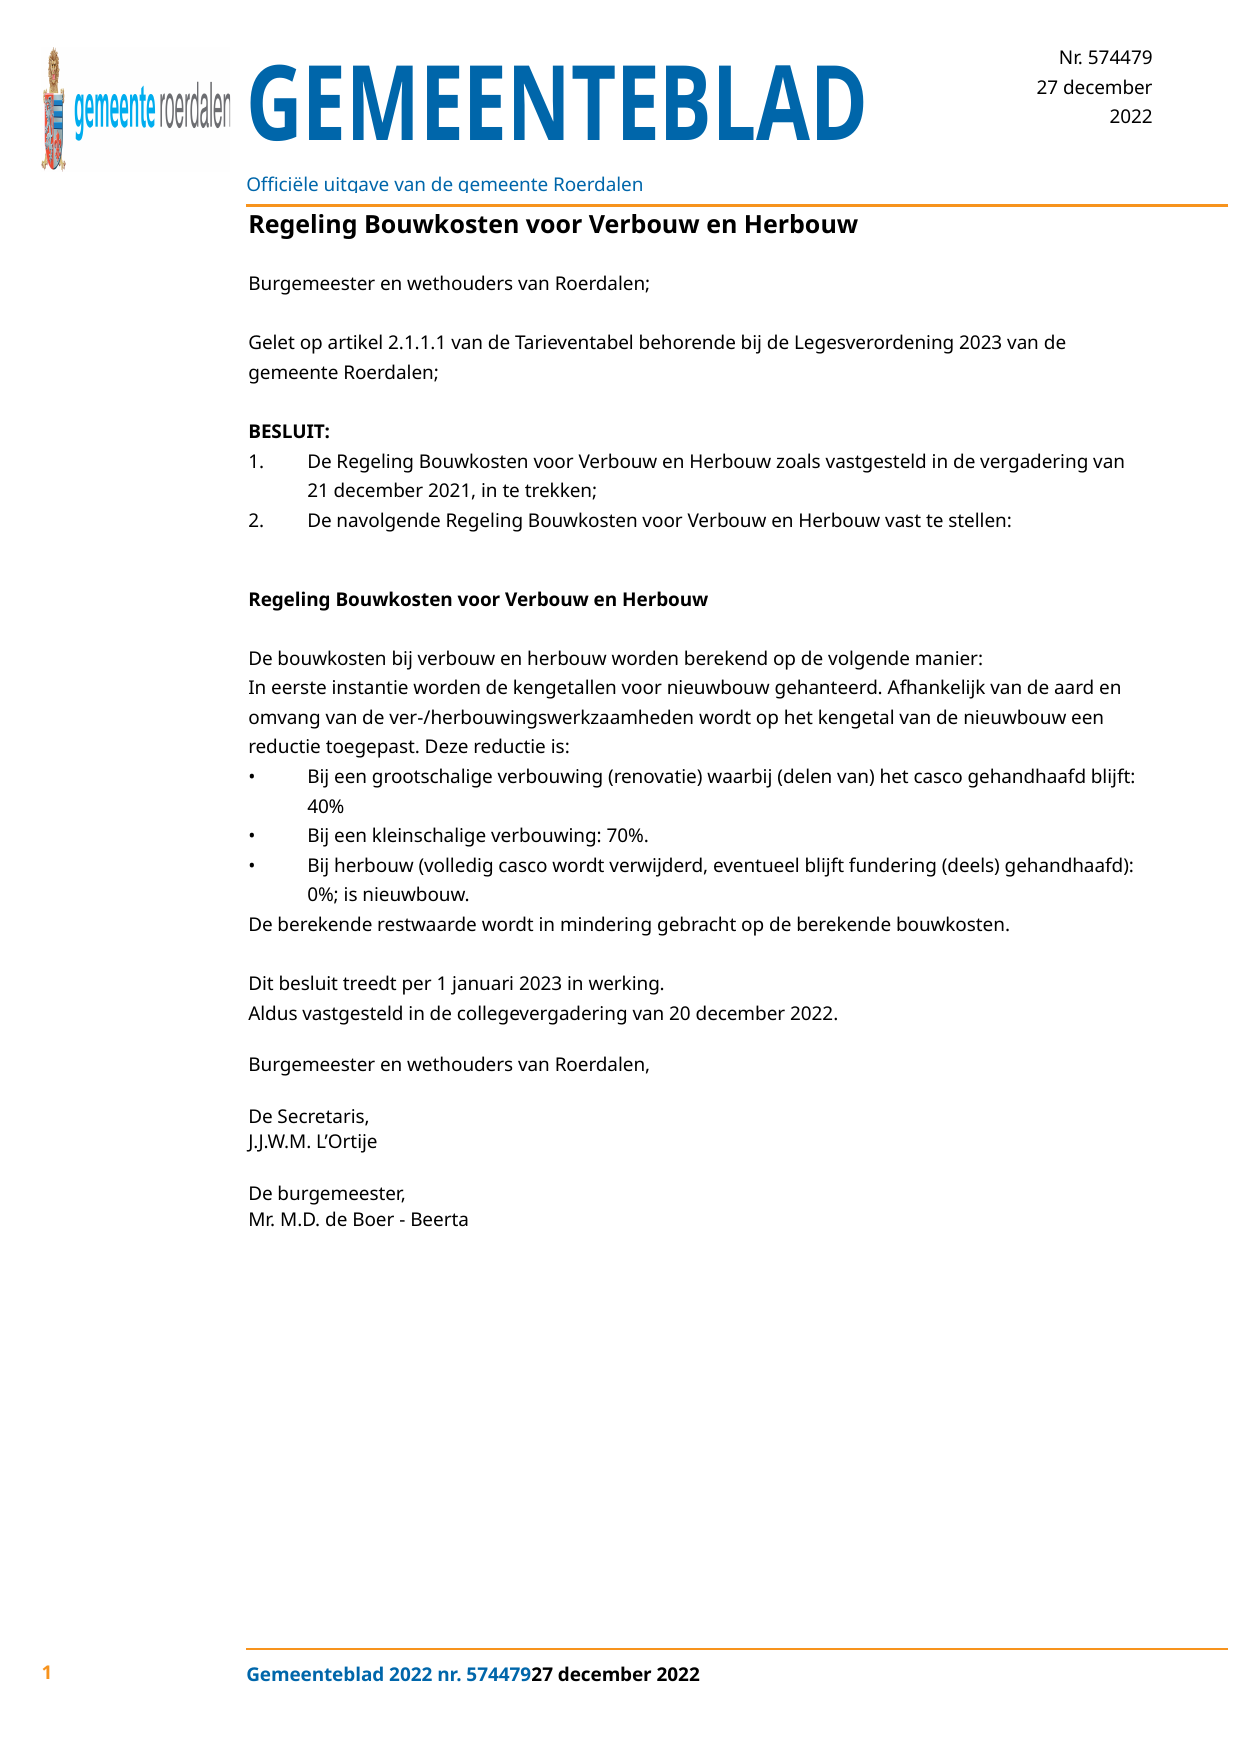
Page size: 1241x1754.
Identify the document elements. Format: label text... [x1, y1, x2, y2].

text Regeling Bouwkosten voor Verbouw en Herbouw [248, 207, 1152, 241]
text Burgemeester en wethouders van Roerdalen, [248, 1051, 1152, 1077]
list Bij een grootschalige verbouwing (renovatie) waarbij (delen van) het casco gehandhaafd blijft: 40% [248, 763, 1152, 819]
text Regeling Bouwkosten voor Verbouw en Herbouw [248, 586, 1152, 612]
text De berekende restwaarde wordt in mindering gebracht op de berekende bouwkosten. [248, 911, 1152, 937]
text Aldus vastgesteld in de collegevergadering van 20 december 2022. [248, 1000, 1152, 1026]
text gemeente Roerdalen; [248, 359, 1152, 385]
text De burgemeester, [248, 1180, 1152, 1206]
list De navolgende Regeling Bouwkosten voor Verbouw en Herbouw vast te stellen: [248, 507, 1152, 533]
text Gelet op artikel 2.1.1.1 van de Tarieventabel behorende bij de Legesverordening 2023 van de [248, 329, 1152, 355]
text De Secretaris, [248, 1103, 1152, 1129]
picture [41, 47, 231, 172]
list Bij een kleinschalige verbouwing: 70%. [248, 822, 1152, 848]
text Dit besluit treedt per 1 januari 2023 in werking. [248, 970, 1152, 996]
text Mr. M.D. de Boer - Beerta [248, 1206, 1152, 1232]
text Burgemeester en wethouders van Roerdalen; [248, 270, 1152, 296]
list De Regeling Bouwkosten voor Verbouw en Herbouw zoals vastgesteld in de vergadering van 21 december 2021, in te trekken; [248, 448, 1152, 503]
text J.J.W.M. L’Ortije [248, 1129, 1152, 1154]
text BESLUIT: [248, 418, 1152, 444]
list Bij herbouw (volledig casco wordt verwijderd, eventueel blijft fundering (deels) gehandhaafd): 0%; is nieuwbouw. [248, 852, 1152, 907]
text De bouwkosten bij verbouw en herbouw worden berekend op de volgende manier: [248, 645, 1152, 671]
text In eerste instantie worden de kengetallen voor nieuwbouw gehanteerd. Afhankelijk van de aard en omvang van de ver-/herbouwingswerkzaamheden wordt op het kengetal van de nieuwbouw een reductie toegepast. Deze reductie is: [248, 674, 1152, 759]
